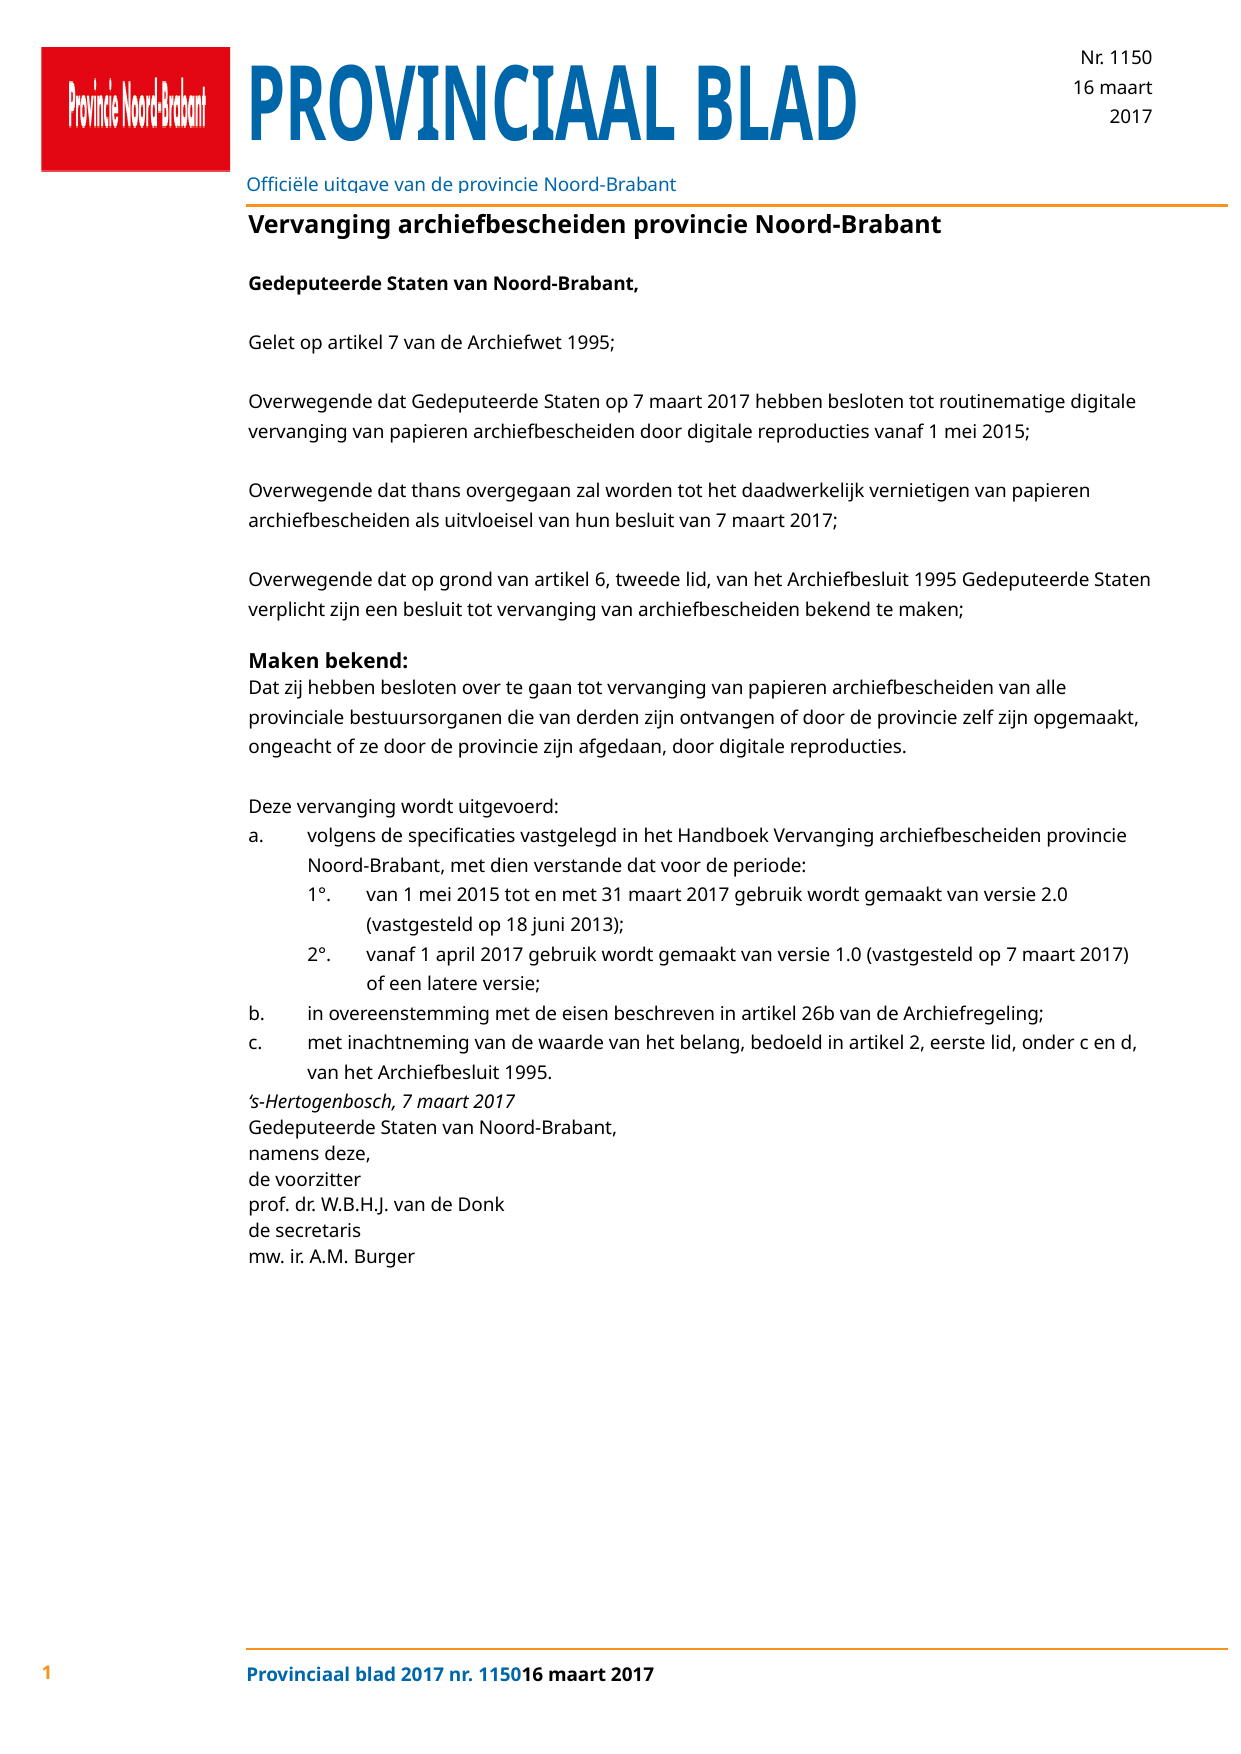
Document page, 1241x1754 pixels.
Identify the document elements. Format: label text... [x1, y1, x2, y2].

text Overwegende dat op grond van artikel 6, tweede lid, van het Archiefbesluit 1995 Gedeputeerde Staten verplicht zijn een besluit tot vervanging van archiefbescheiden bekend te maken; [248, 566, 1152, 621]
text Gedeputeerde Staten van Noord-Brabant, [248, 1114, 1152, 1140]
list van 1 mei 2015 tot en met 31 maart 2017 gebruik wordt gemaakt van versie 2.0 (vastgesteld op 18 juni 2013); [307, 882, 1152, 937]
list vanaf 1 april 2017 gebruik wordt gemaakt van versie 1.0 (vastgesteld op 7 maart 2017) of een latere versie; [307, 941, 1152, 996]
list volgens de specificaties vastgelegd in het Handboek Vervanging archiefbescheiden provincie Noord-Brabant, met dien verstande dat voor de periode: [248, 822, 1152, 878]
text mw. ir. A.M. Burger [248, 1243, 1152, 1269]
text Maken bekend: [248, 646, 1152, 674]
text ‘s-Hertogenbosch, 7 maart 2017 [248, 1089, 1152, 1114]
text Overwegende dat Gedeputeerde Staten op 7 maart 2017 hebben besloten tot routinematige digitale vervanging van papieren archiefbescheiden door digitale reproducties vanaf 1 mei 2015; [248, 389, 1152, 444]
text Dat zij hebben besloten over te gaan tot vervanging van papieren archiefbescheiden van alle provinciale bestuursorganen die van derden zijn ontvangen of door de provincie zelf zijn opgemaakt, ongeacht of ze door de provincie zijn afgedaan, door digitale reproducties. [248, 674, 1152, 759]
text Gedeputeerde Staten van Noord-Brabant, [248, 270, 1152, 296]
text prof. dr. W.B.H.J. van de Donk [248, 1192, 1152, 1217]
text de secretaris [248, 1217, 1152, 1243]
list met inachtneming van de waarde van het belang, bedoeld in artikel 2, eerste lid, onder c en d, van het Archiefbesluit 1995. [248, 1029, 1152, 1085]
list in overeenstemming met de eisen beschreven in artikel 26b van de Archiefregeling; [248, 1000, 1152, 1026]
picture [41, 47, 231, 172]
text Vervanging archiefbescheiden provincie Noord-Brabant [248, 207, 1152, 241]
text Gelet op artikel 7 van de Archiefwet 1995; [248, 329, 1152, 355]
text de voorzitter [248, 1166, 1152, 1192]
text namens deze, [248, 1140, 1152, 1166]
text Overwegende dat thans overgegaan zal worden tot het daadwerkelijk vernietigen van papieren archiefbescheiden als uitvloeisel van hun besluit van 7 maart 2017; [248, 477, 1152, 533]
text Deze vervanging wordt uitgevoerd: [248, 793, 1152, 819]
